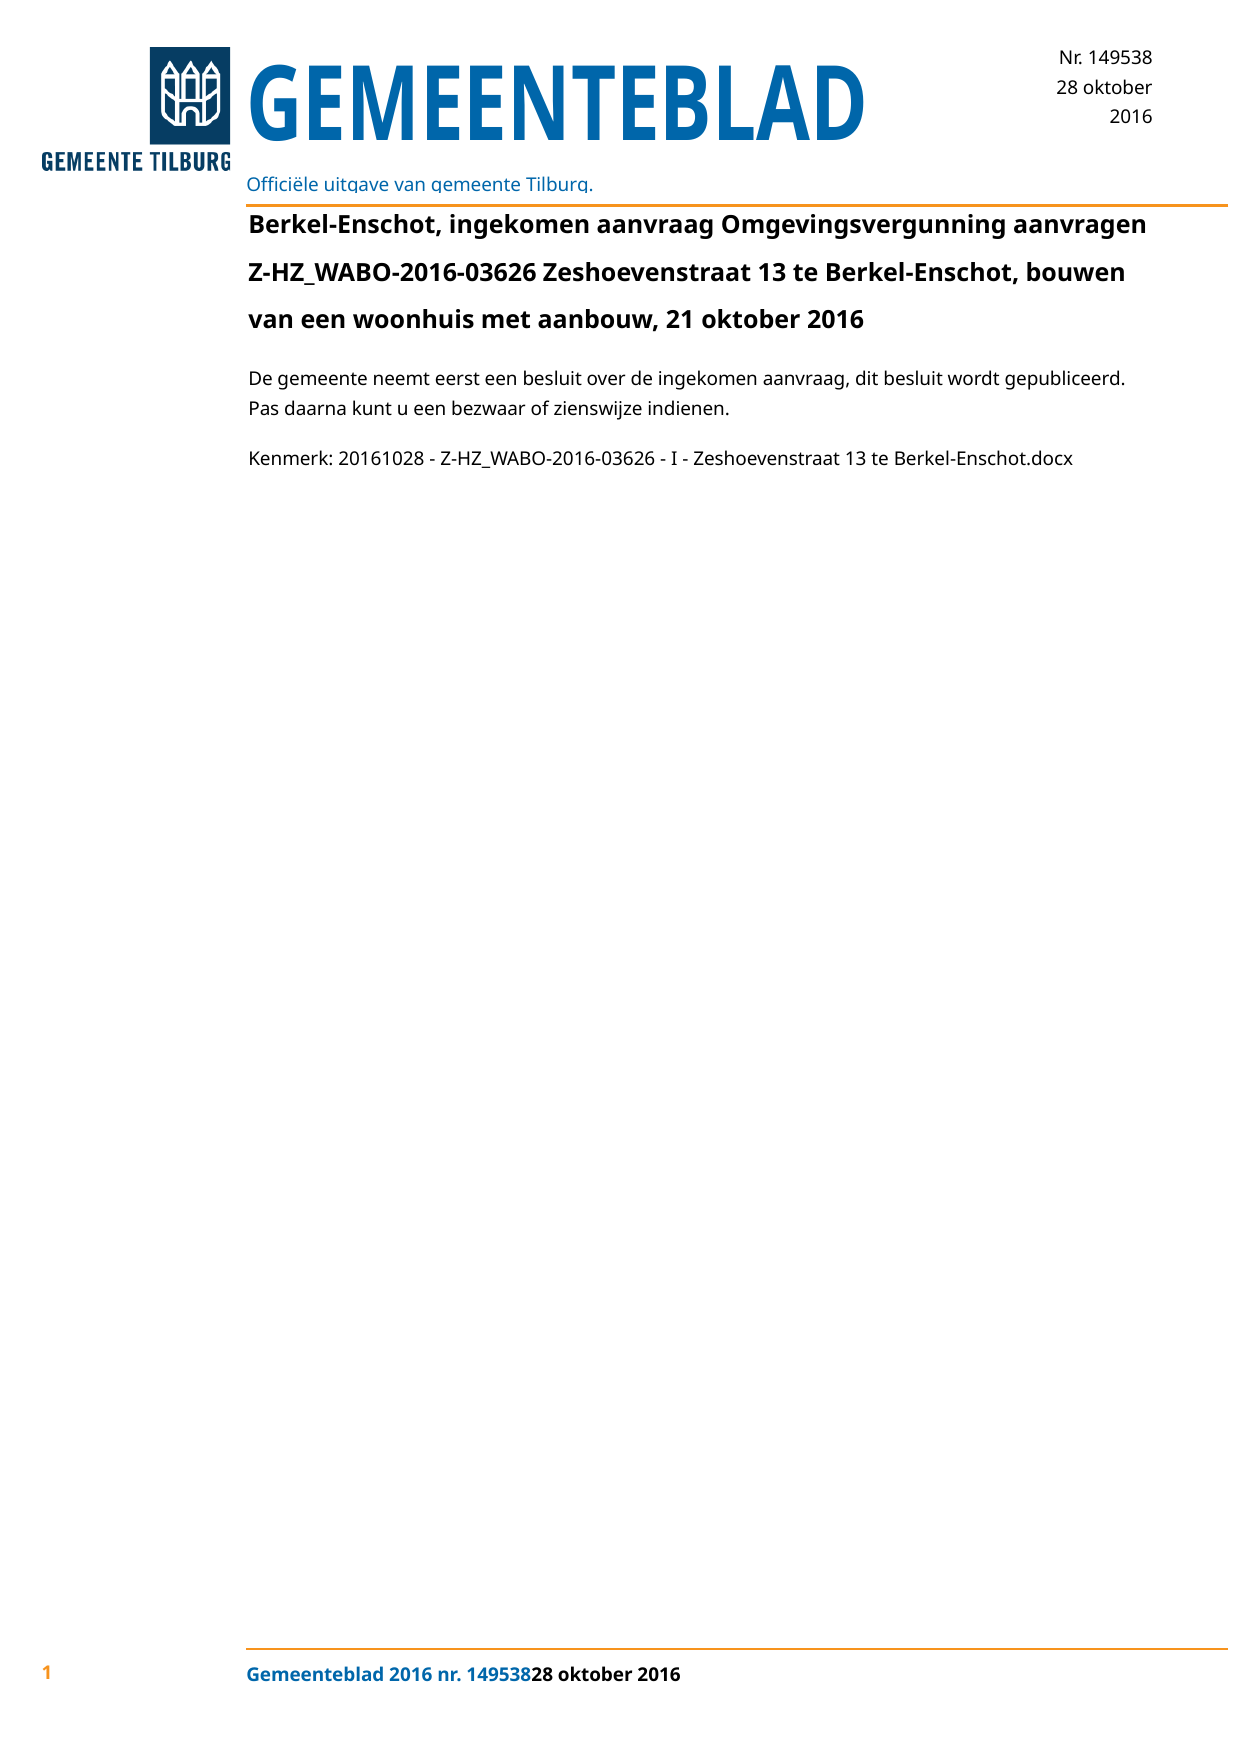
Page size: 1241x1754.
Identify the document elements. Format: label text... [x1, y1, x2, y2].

picture [41, 47, 231, 172]
text De gemeente neemt eerst een besluit over de ingekomen aanvraag, dit besluit wordt gepubliceerd. Pas daarna kunt u een bezwaar of zienswijze indienen. [248, 366, 1152, 421]
text Kenmerk: 20161028 - Z-HZ_WABO-2016-03626 - I - Zeshoevenstraat 13 te Berkel-Enschot.docx [248, 446, 1152, 471]
text Berkel-Enschot, ingekomen aanvraag Omgevingsvergunning aanvragen Z-HZ_WABO-2016-03626 Zeshoevenstraat 13 te Berkel-Enschot, bouwen van een woonhuis met aanbouw, 21 oktober 2016 [248, 207, 1152, 336]
